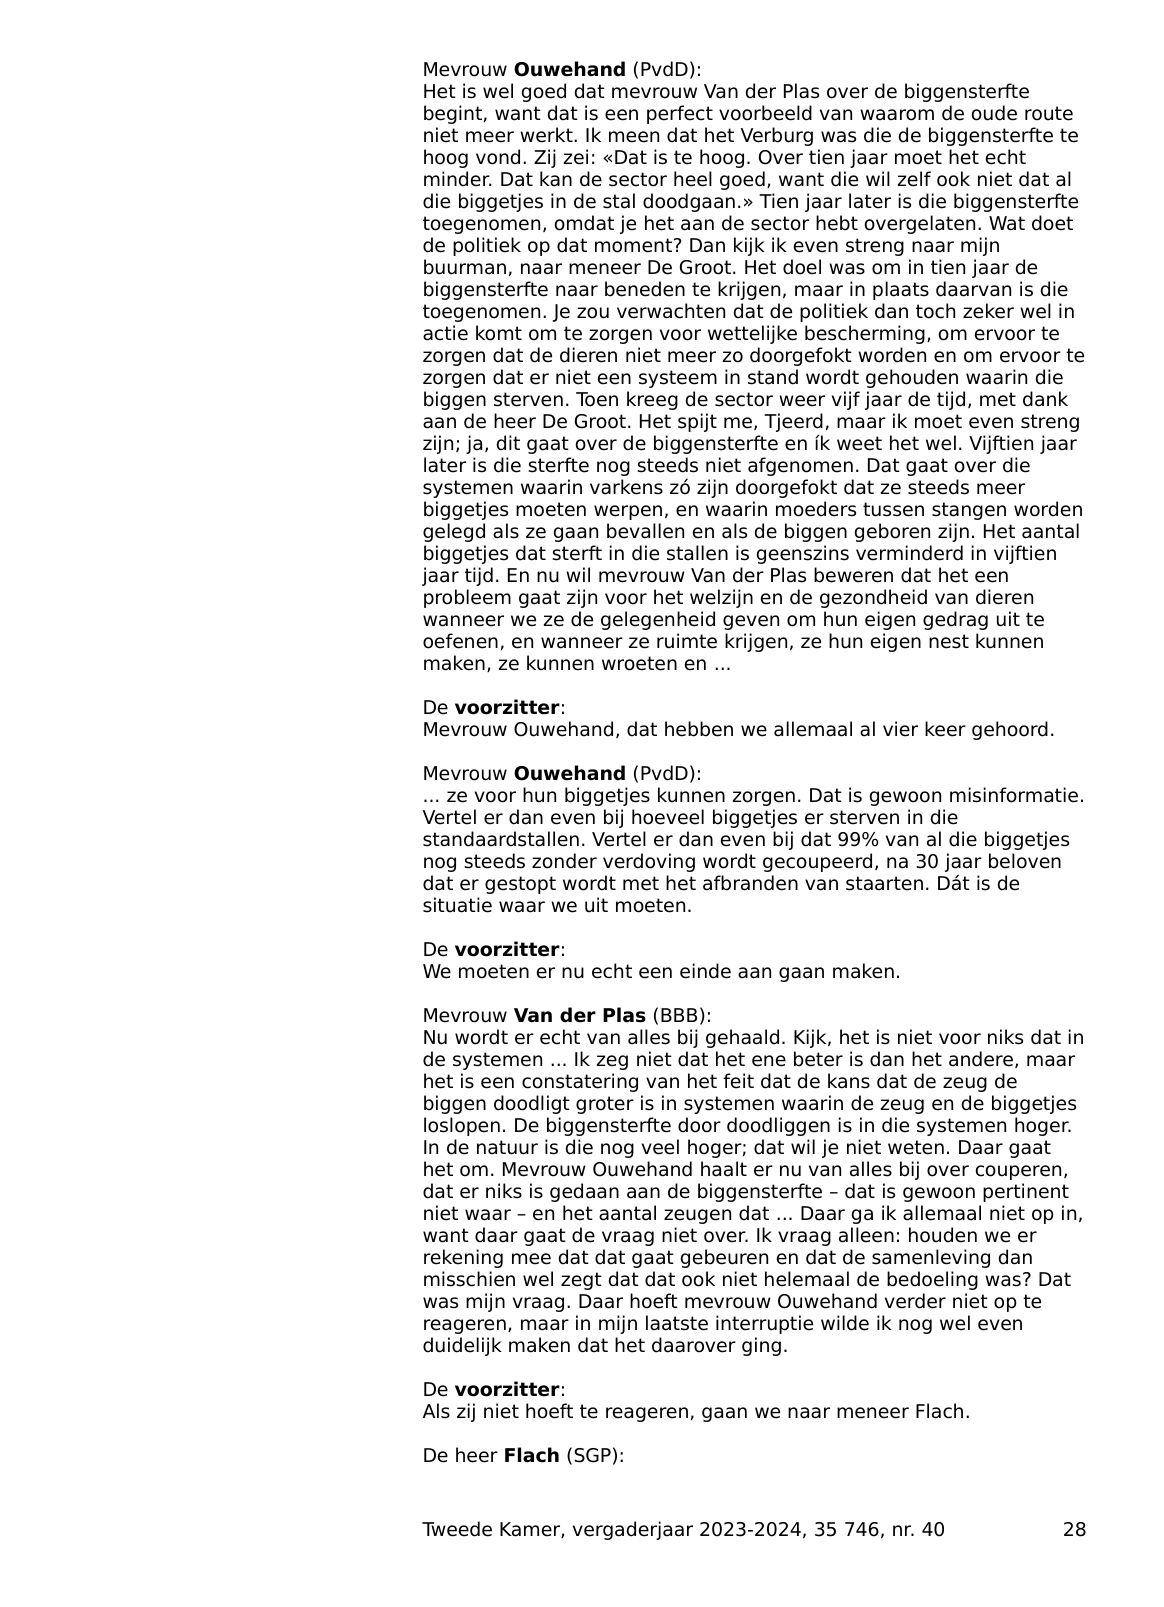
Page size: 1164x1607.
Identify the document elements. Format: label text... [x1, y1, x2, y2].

text Mevrouw Ouwehand, dat hebben we allemaal al vier keer gehoord. [422, 719, 1087, 741]
text Mevrouw Ouwehand (PvdD): [422, 763, 1087, 785]
text ... ze voor hun biggetjes kunnen zorgen. Dat is gewoon misinformatie. Vertel er dan even bij hoeveel biggetjes er sterven in die standaardstallen. Vertel er dan even bij dat 99% van al die biggetjes nog steeds zonder verdoving wordt gecoupeerd, na 30 jaar beloven dat er gestopt wordt met het afbranden van staarten. Dát is de situatie waar we uit moeten. [422, 785, 1087, 917]
text De voorzitter: [422, 1379, 1087, 1401]
text Mevrouw Van der Plas (BBB): [422, 1005, 1087, 1027]
text We moeten er nu echt een einde aan gaan maken. [422, 961, 1087, 983]
text De heer Flach (SGP): [422, 1445, 1087, 1467]
text Het is wel goed dat mevrouw Van der Plas over de biggensterfte begint, want dat is een perfect voorbeeld van waarom de oude route niet meer werkt. Ik meen dat het Verburg was die de biggensterfte te hoog vond. Zij zei: «Dat is te hoog. Over tien jaar moet het echt minder. Dat kan de sector heel goed, want die wil zelf ook niet dat al die biggetjes in de stal doodgaan.» Tien jaar later is die biggensterfte toegenomen, omdat je het aan de sector hebt overgelaten. Wat doet de politiek op dat moment? Dan kijk ik even streng naar mijn buurman, naar meneer De Groot. Het doel was om in tien jaar de biggensterfte naar beneden te krijgen, maar in plaats daarvan is die toegenomen. Je zou verwachten dat de politiek dan toch zeker wel in actie komt om te zorgen voor wettelijke bescherming, om ervoor te zorgen dat de dieren niet meer zo doorgefokt worden en om ervoor te zorgen dat er niet een systeem in stand wordt gehouden waarin die biggen sterven. Toen kreeg de sector weer vijf jaar de tijd, met dank aan de heer De Groot. Het spijt me, Tjeerd, maar ik moet even streng zijn; ja, dit gaat over de biggensterfte en ík weet het wel. Vijftien jaar later is die sterfte nog steeds niet afgenomen. Dat gaat over die systemen waarin varkens zó zijn doorgefokt dat ze steeds meer biggetjes moeten werpen, en waarin moeders tussen stangen worden gelegd als ze gaan bevallen en als de biggen geboren zijn. Het aantal biggetjes dat sterft in die stallen is geenszins verminderd in vijftien jaar tijd. En nu wil mevrouw Van der Plas beweren dat het een probleem gaat zijn voor het welzijn en de gezondheid van dieren wanneer we ze de gelegenheid geven om hun eigen gedrag uit te oefenen, en wanneer ze ruimte krijgen, ze hun eigen nest kunnen maken, ze kunnen wroeten en ... [422, 81, 1087, 674]
text De voorzitter: [422, 697, 1087, 719]
text Als zij niet hoeft te reageren, gaan we naar meneer Flach. [422, 1401, 1087, 1423]
text De voorzitter: [422, 939, 1087, 961]
text Nu wordt er echt van alles bij gehaald. Kijk, het is niet voor niks dat in de systemen ... Ik zeg niet dat het ene beter is dan het andere, maar het is een constatering van het feit dat de kans dat de zeug de biggen doodligt groter is in systemen waarin de zeug en de biggetjes loslopen. De biggensterfte door doodliggen is in die systemen hoger. In de natuur is die nog veel hoger; dat wil je niet weten. Daar gaat het om. Mevrouw Ouwehand haalt er nu van alles bij over couperen, dat er niks is gedaan aan de biggensterfte – dat is gewoon pertinent niet waar – en het aantal zeugen dat ... Daar ga ik allemaal niet op in, want daar gaat de vraag niet over. Ik vraag alleen: houden we er rekening mee dat dat gaat gebeuren en dat de samenleving dan misschien wel zegt dat dat ook niet helemaal de bedoeling was? Dat was mijn vraag. Daar hoeft mevrouw Ouwehand verder niet op te reageren, maar in mijn laatste interruptie wilde ik nog wel even duidelijk maken dat het daarover ging. [422, 1027, 1087, 1357]
text Mevrouw Ouwehand (PvdD): [422, 59, 1087, 81]
